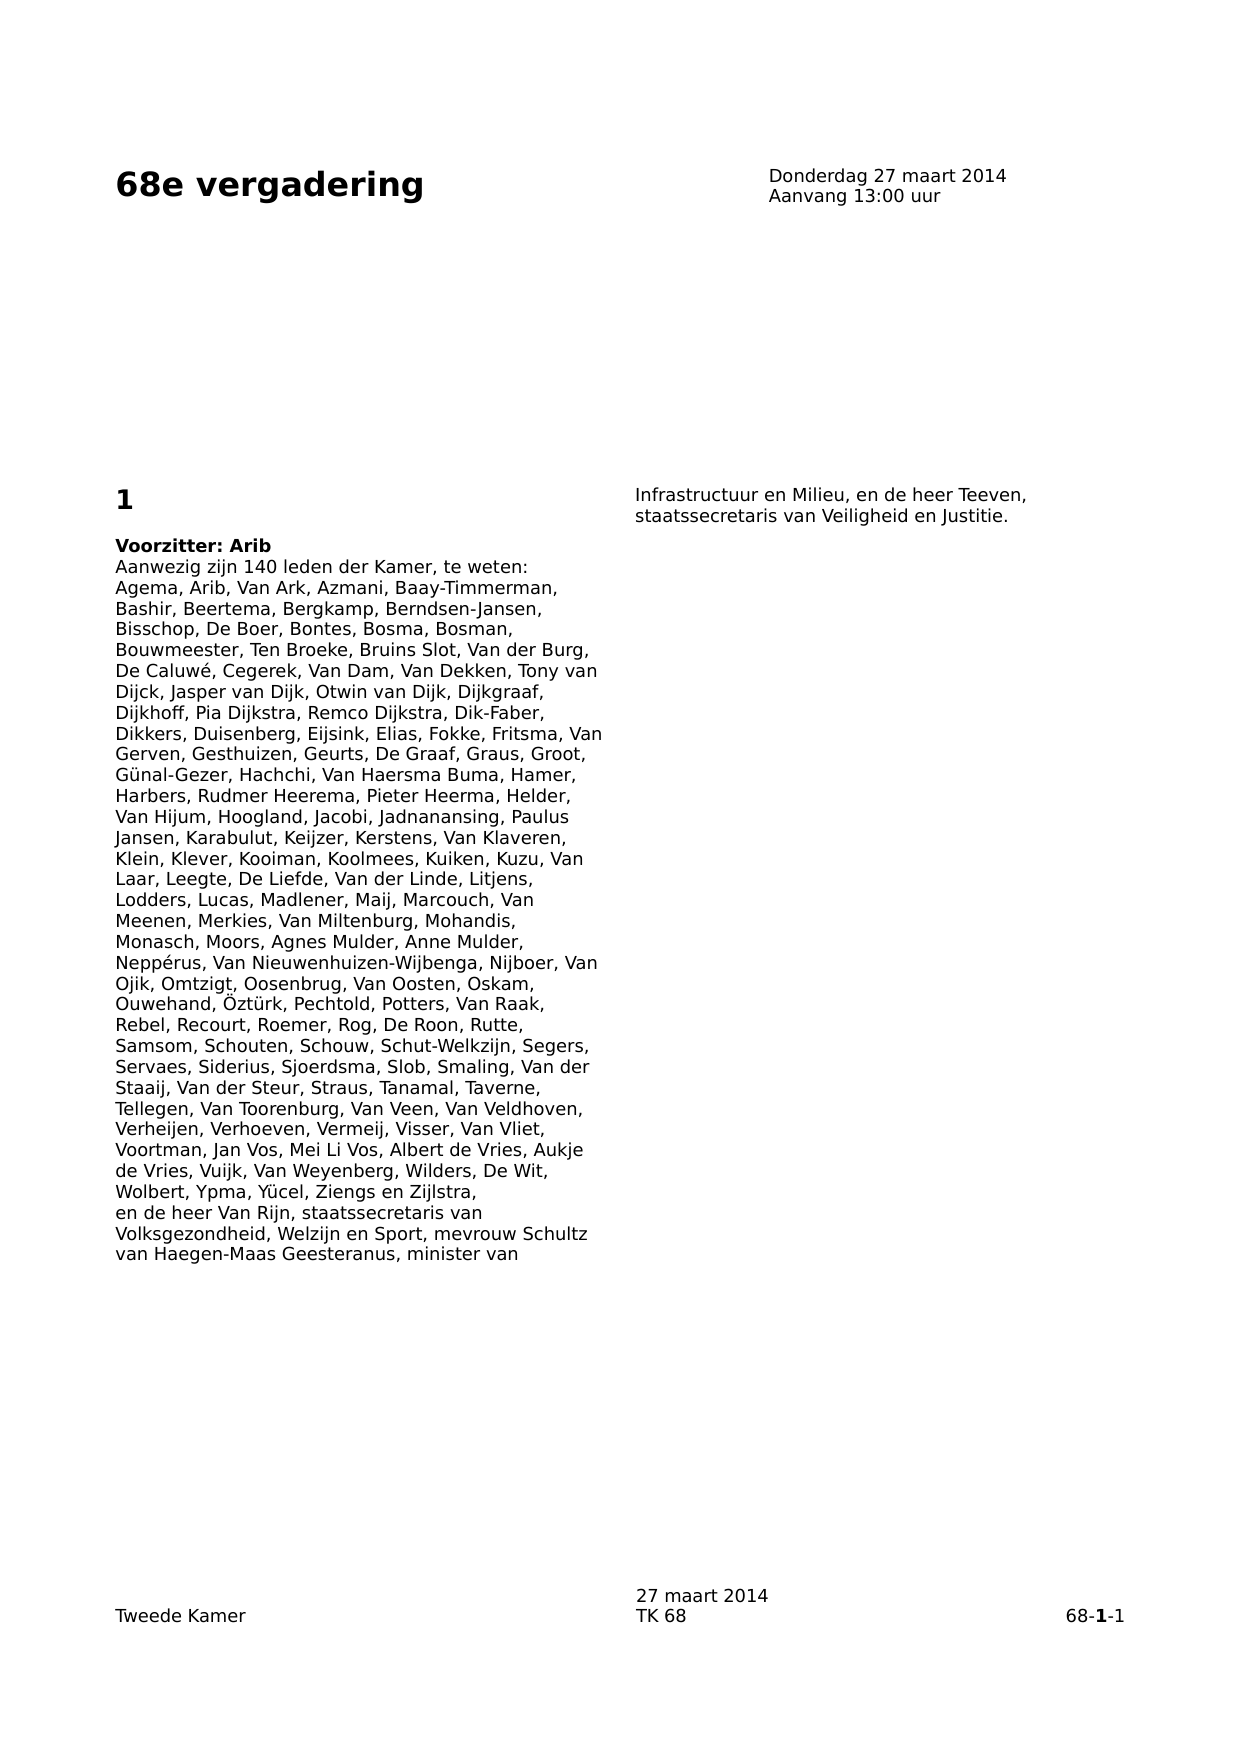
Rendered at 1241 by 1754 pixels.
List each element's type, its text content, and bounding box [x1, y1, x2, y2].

title 1 [115, 484, 605, 516]
table_header 68e vergadering [115, 165, 768, 207]
text Voorzitter: Arib [115, 536, 605, 557]
text en de heer Van Rijn, staatssecretaris van Volksgezondheid, Welzijn en Sport, mevrouw Schultz van Haegen-Maas Geesteranus, minister van [115, 1202, 605, 1265]
text Agema, Arib, Van Ark, Azmani, Baay-Timmerman, Bashir, Beertema, Bergkamp, Berndsen-Jansen, Bisschop, De Boer, Bontes, Bosma, Bosman, Bouwmeester, Ten Broeke, Bruins Slot, Van der Burg, De Caluwé, Cegerek, Van Dam, Van Dekken, Tony van Dijck, Jasper van Dijk, Otwin van Dijk, Dijkgraaf, Dijkhoff, Pia Dijkstra, Remco Dijkstra, Dik-Faber, Dikkers, Duisenberg, Eijsink, Elias, Fokke, Fritsma, Van Gerven, Gesthuizen, Geurts, De Graaf, Graus, Groot, Günal-Gezer, Hachchi, Van Haersma Buma, Hamer, Harbers, Rudmer Heerema, Pieter Heerma, Helder, Van Hijum, Hoogland, Jacobi, Jadnanansing, Paulus Jansen, Karabulut, Keijzer, Kerstens, Van Klaveren, Klein, Klever, Kooiman, Koolmees, Kuiken, Kuzu, Van Laar, Leegte, De Liefde, Van der Linde, Litjens, Lodders, Lucas, Madlener, Maij, Marcouch, Van Meenen, Merkies, Van Miltenburg, Mohandis, Monasch, Moors, Agnes Mulder, Anne Mulder, Neppérus, Van Nieuwenhuizen-Wijbenga, Nijboer, Van Ojik, Omtzigt, Oosenbrug, Van Oosten, Oskam, Ouwehand, Öztürk, Pechtold, Potters, Van Raak, Rebel, Recourt, Roemer, Rog, De Roon, Rutte, Samsom, Schouten, Schouw, Schut-Welkzijn, Segers, Servaes, Siderius, Sjoerdsma, Slob, Smaling, Van der Staaij, Van der Steur, Straus, Tanamal, Taverne, Tellegen, Van Toorenburg, Van Veen, Van Veldhoven, Verheijen, Verhoeven, Vermeij, Visser, Van Vliet, Voortman, Jan Vos, Mei Li Vos, Albert de Vries, Aukje de Vries, Vuijk, Van Weyenberg, Wilders, De Wit, Wolbert, Ypma, Yücel, Ziengs en Zijlstra, [115, 577, 605, 1202]
table_header Donderdag 27 maart 2014 [769, 165, 1125, 186]
table_cell Aanvang 13:00 uur [769, 186, 1125, 207]
text Aanwezig zijn 140 leden der Kamer, te weten: [115, 557, 605, 577]
text Infrastructuur en Milieu, en de heer Teeven, staatssecretaris van Veiligheid en Justitie. [635, 484, 1125, 526]
